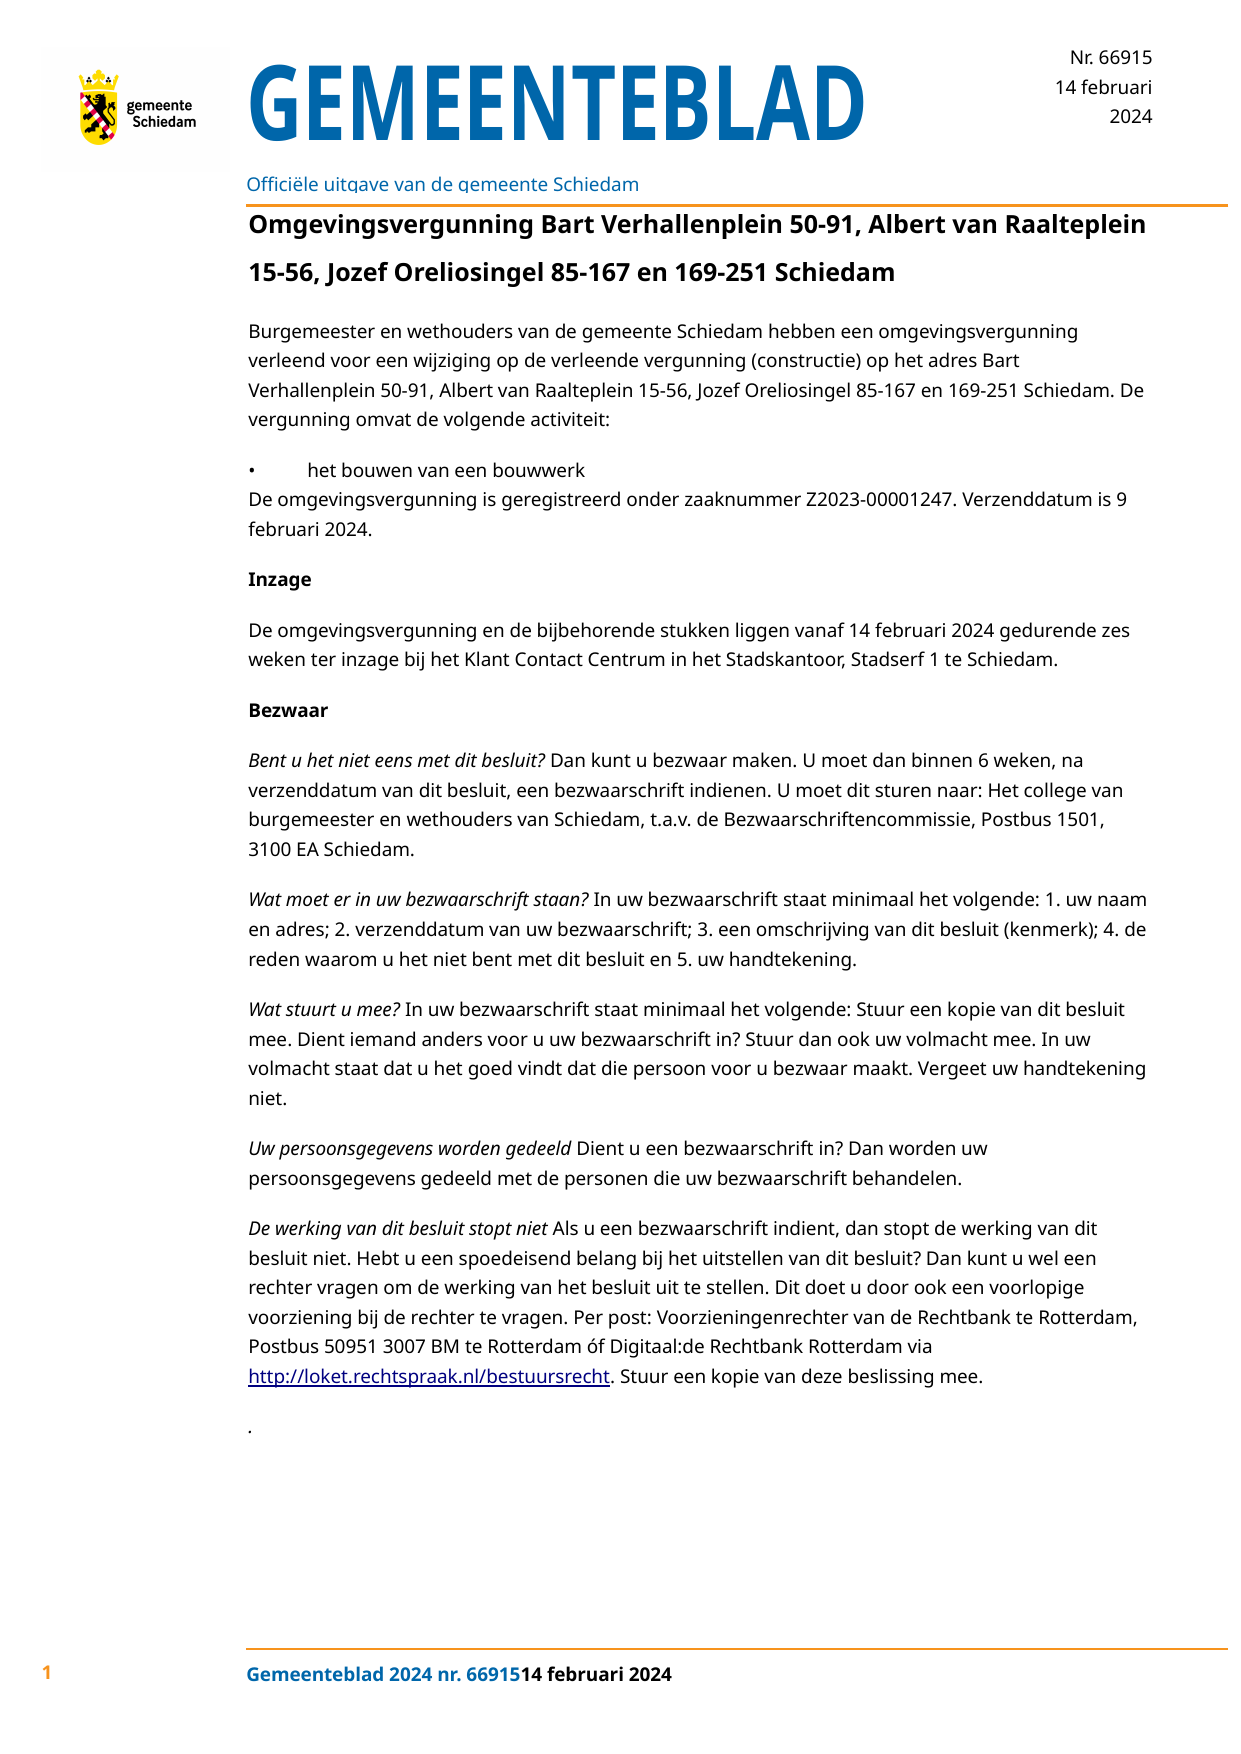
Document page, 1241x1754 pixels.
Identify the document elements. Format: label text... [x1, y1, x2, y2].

list het bouwen van een bouwwerk [248, 457, 1152, 483]
text Uw persoonsgegevens worden gedeeld Dient u een bezwaarschrift in? Dan worden uw persoonsgegevens gedeeld met de personen die uw bezwaarschrift behandelen. [248, 1135, 1152, 1191]
text De omgevingsvergunning en de bijbehorende stukken liggen vanaf 14 februari 2024 gedurende zes weken ter inzage bij het Klant Contact Centrum in het Stadskantoor, Stadserf 1 te Schiedam. [248, 617, 1152, 672]
text Bezwaar [248, 697, 1152, 723]
text Burgemeester en wethouders van de gemeente Schiedam hebben een omgevingsvergunning verleend voor een wijziging op de verleende vergunning (constructie) op het adres Bart Verhallenplein 50-91, Albert van Raalteplein 15-56, Jozef Oreliosingel 85-167 en 169-251 Schiedam. De vergunning omvat de volgende activiteit: [248, 318, 1152, 432]
text Wat stuurt u mee? In uw bezwaarschrift staat minimaal het volgende: Stuur een kopie van dit besluit mee. Dient iemand anders voor u uw bezwaarschrift in? Stuur dan ook uw volmacht mee. In uw volmacht staat dat u het goed vindt dat die persoon voor u bezwaar maakt. Vergeet uw handtekening niet. [248, 996, 1152, 1111]
text Wat moet er in uw bezwaarschrift staan? In uw bezwaarschrift staat minimaal het volgende: 1. uw naam en adres; 2. verzenddatum van uw bezwaarschrift; 3. een omschrijving van dit besluit (kenmerk); 4. de reden waarom u het niet bent met dit besluit en 5. uw handtekening. [248, 887, 1152, 972]
text Bent u het niet eens met dit besluit? Dan kunt u bezwaar maken. U moet dan binnen 6 weken, na verzenddatum van dit besluit, een bezwaarschrift indienen. U moet dit sturen naar: Het college van burgemeester en wethouders van Schiedam, t.a.v. de Bezwaarschriftencommissie, Postbus 1501, 3100 EA Schiedam. [248, 747, 1152, 862]
text Omgevingsvergunning Bart Verhallenplein 50-91, Albert van Raalteplein 15-56, Jozef Oreliosingel 85-167 en 169-251 Schiedam [248, 207, 1152, 288]
text De omgevingsvergunning is geregistreerd onder zaaknummer Z2023-00001247. Verzenddatum is 9 februari 2024. [248, 487, 1152, 542]
picture [41, 47, 231, 172]
text Inzage [248, 567, 1152, 592]
text . [248, 1414, 1152, 1439]
text De werking van dit besluit stopt niet Als u een bezwaarschrift indient, dan stopt de werking van dit besluit niet. Hebt u een spoedeisend belang bij het uitstellen van dit besluit? Dan kunt u wel een rechter vragen om de werking van het besluit uit te stellen. Dit doet u door ook een voorlopige voorziening bij de rechter te vragen. Per post: Voorzieningenrechter van de Rechtbank te Rotterdam, Postbus 50951 3007 BM te Rotterdam óf Digitaal:de Rechtbank Rotterdam via http://loket.rechtspraak.nl/bestuursrecht. Stuur een kopie van deze beslissing mee. [248, 1215, 1152, 1389]
